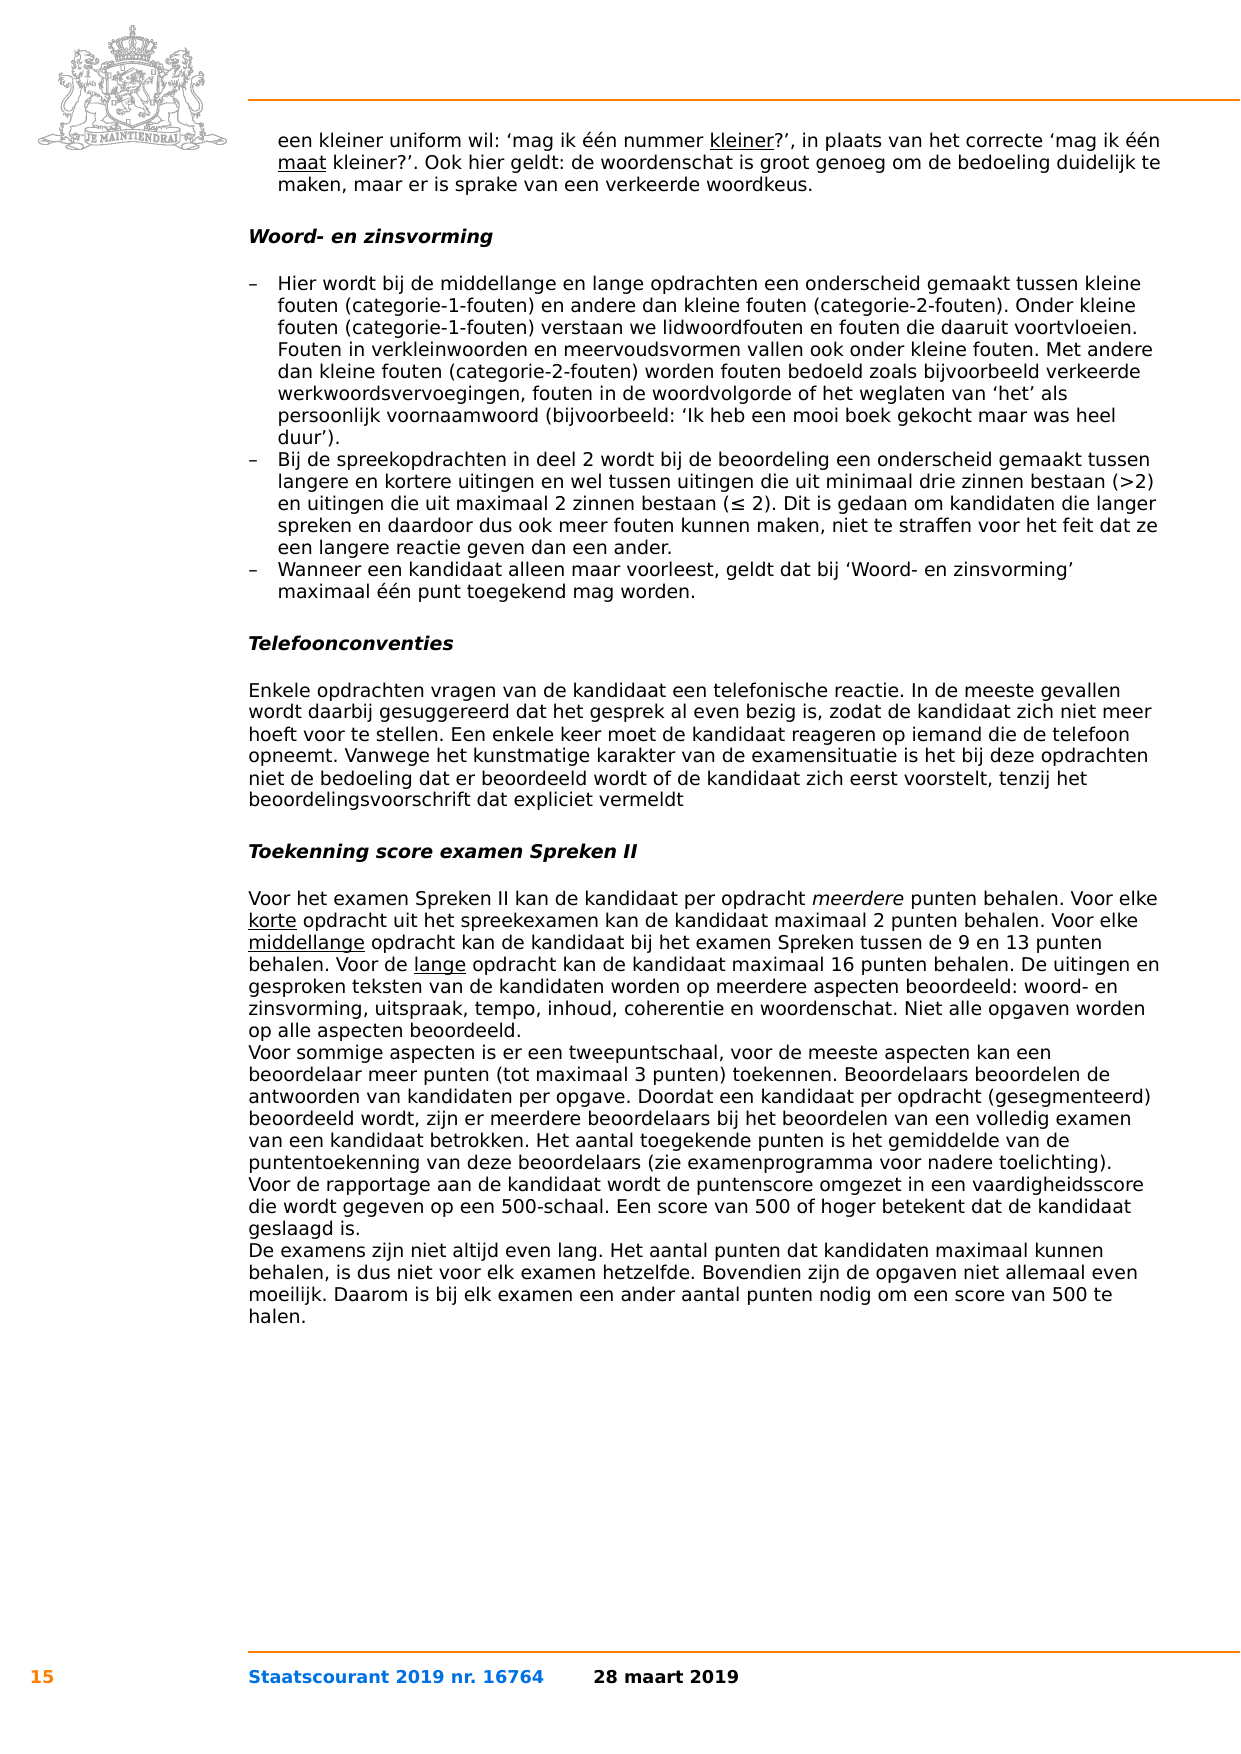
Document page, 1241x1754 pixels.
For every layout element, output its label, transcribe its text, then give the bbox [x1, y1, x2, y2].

text Voor het examen Spreken II kan de kandidaat per opdracht meerdere punten behalen. Voor elke korte opdracht uit het spreekexamen kan de kandidaat maximaal 2 punten behalen. Voor elke middellange opdracht kan de kandidaat bij het examen Spreken tussen de 9 en 13 punten behalen. Voor de lange opdracht kan de kandidaat maximaal 16 punten behalen. De uitingen en gesproken teksten van de kandidaten worden op meerdere aspecten beoordeeld: woord- en zinsvorming, uitspraak, tempo, inhoud, coherentie en woordenschat. Niet alle opgaven worden op alle aspecten beoordeeld. [248, 888, 1163, 1042]
text – Bij de spreekopdrachten in deel 2 wordt bij de beoordeling een onderscheid gemaakt tussen langere en kortere uitingen en wel tussen uitingen die uit minimaal drie zinnen bestaan (>2) en uitingen die uit maximaal 2 zinnen bestaan (≤ 2). Dit is gedaan om kandidaten die langer spreken en daardoor dus ook meer fouten kunnen maken, niet te straffen voor het feit dat ze een langere reactie geven dan een ander. [248, 449, 1163, 558]
subtitle Toekenning score examen Spreken II [248, 841, 1163, 863]
text Voor de rapportage aan de kandidaat wordt de puntenscore omgezet in een vaardigheidsscore die wordt gegeven op een 500-schaal. Een score van 500 of hoger betekent dat de kandidaat geslaagd is. [248, 1174, 1163, 1240]
text Enkele opdrachten vragen van de kandidaat een telefonische reactie. In de meeste gevallen wordt daarbij gesuggereerd dat het gesprek al even bezig is, zodat de kandidaat zich niet meer hoeft voor te stellen. Een enkele keer moet de kandidaat reageren op iemand die de telefoon opneemt. Vanwege het kunstmatige karakter van de examensituatie is het bij deze opdrachten niet de bedoeling dat er beoordeeld wordt of de kandidaat zich eerst voorstelt, tenzij het beoordelingsvoorschrift dat expliciet vermeldt [248, 679, 1163, 811]
text – Wanneer een kandidaat alleen maar voorleest, geldt dat bij ‘Woord- en zinsvorming’ maximaal één punt toegekend mag worden. [248, 558, 1163, 602]
text Voor sommige aspecten is er een tweepuntschaal, voor de meeste aspecten kan een beoordelaar meer punten (tot maximaal 3 punten) toekennen. Beoordelaars beoordelen de antwoorden van kandidaten per opgave. Doordat een kandidaat per opdracht (gesegmenteerd) beoordeeld wordt, zijn er meerdere beoordelaars bij het beoordelen van een volledig examen van een kandidaat betrokken. Het aantal toegekende punten is het gemiddelde van de puntentoekenning van deze beoordelaars (zie examenprogramma voor nadere toelichting). [248, 1042, 1163, 1174]
text – Hier wordt bij de middellange en lange opdrachten een onderscheid gemaakt tussen kleine fouten (categorie-1-fouten) en andere dan kleine fouten (categorie-2-fouten). Onder kleine fouten (categorie-1-fouten) verstaan we lidwoordfouten en fouten die daaruit voortvloeien. Fouten in verkleinwoorden en meervoudsvormen vallen ook onder kleine fouten. Met andere dan kleine fouten (categorie-2-fouten) worden fouten bedoeld zoals bijvoorbeeld verkeerde werkwoordsvervoegingen, fouten in de woordvolgorde of het weglaten van ‘het’ als persoonlijk voornaamwoord (bijvoorbeeld: ‘Ik heb een mooi boek gekocht maar was heel duur’). [248, 273, 1163, 449]
subtitle Telefoonconventies [248, 632, 1163, 654]
text De examens zijn niet altijd even lang. Het aantal punten dat kandidaten maximaal kunnen behalen, is dus niet voor elk examen hetzelfde. Bovendien zijn de opgaven niet allemaal even moeilijk. Daarom is bij elk examen een ander aantal punten nodig om een score van 500 te halen. [248, 1240, 1163, 1328]
subtitle Woord- en zinsvorming [248, 226, 1163, 248]
picture [38, 25, 227, 150]
text een kleiner uniform wil: ‘mag ik één nummer kleiner?’, in plaats van het correcte ‘mag ik één maat kleiner?’. Ook hier geldt: de woordenschat is groot genoeg om de bedoeling duidelijk te maken, maar er is sprake van een verkeerde woordkeus. [248, 130, 1163, 196]
